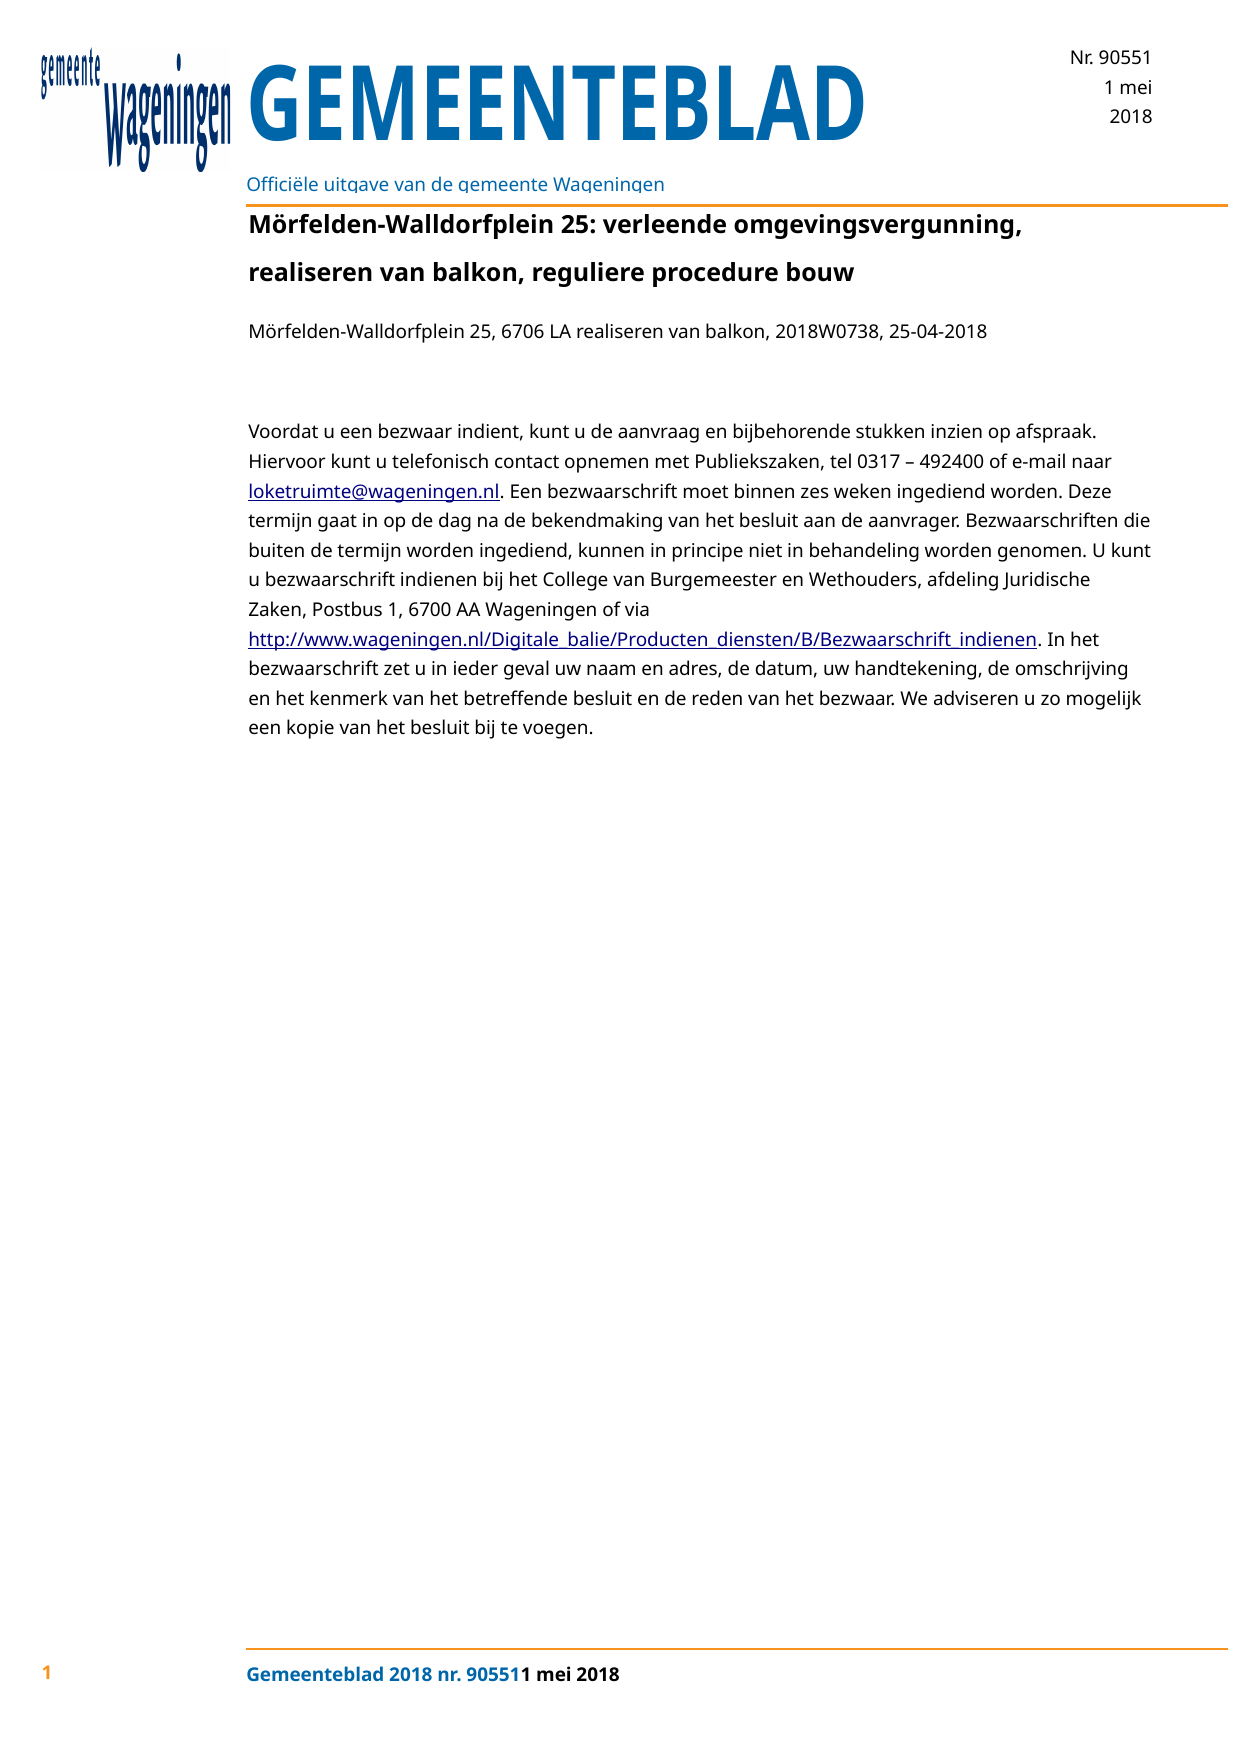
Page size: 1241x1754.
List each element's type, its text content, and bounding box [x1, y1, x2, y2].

text Mörfelden-Walldorfplein 25, 6706 LA realiseren van balkon, 2018W0738, 25-04-2018 [248, 318, 1152, 344]
picture [41, 47, 231, 172]
text Voordat u een bezwaar indient, kunt u de aanvraag en bijbehorende stukken inzien op afspraak. Hiervoor kunt u telefonisch contact opnemen met Publiekszaken, tel 0317 – 492400 of e-mail naar loketruimte@wageningen.nl. Een bezwaarschrift moet binnen zes weken ingediend worden. Deze termijn gaat in op de dag na de bekendmaking van het besluit aan de aanvrager. Bezwaarschriften die buiten de termijn worden ingediend, kunnen in principe niet in behandeling worden genomen. U kunt u bezwaarschrift indienen bij het College van Burgemeester en Wethouders, afdeling Juridische Zaken, Postbus 1, 6700 AA Wageningen of via http://www.wageningen.nl/Digitale_balie/Producten_diensten/B/Bezwaarschrift_indienen. In het bezwaarschrift zet u in ieder geval uw naam en adres, de datum, uw handtekening, de omschrijving en het kenmerk van het betreffende besluit en de reden van het bezwaar. We adviseren u zo mogelijk een kopie van het besluit bij te voegen. [248, 419, 1152, 740]
text Mörfelden-Walldorfplein 25: verleende omgevingsvergunning, realiseren van balkon, reguliere procedure bouw [248, 207, 1152, 288]
